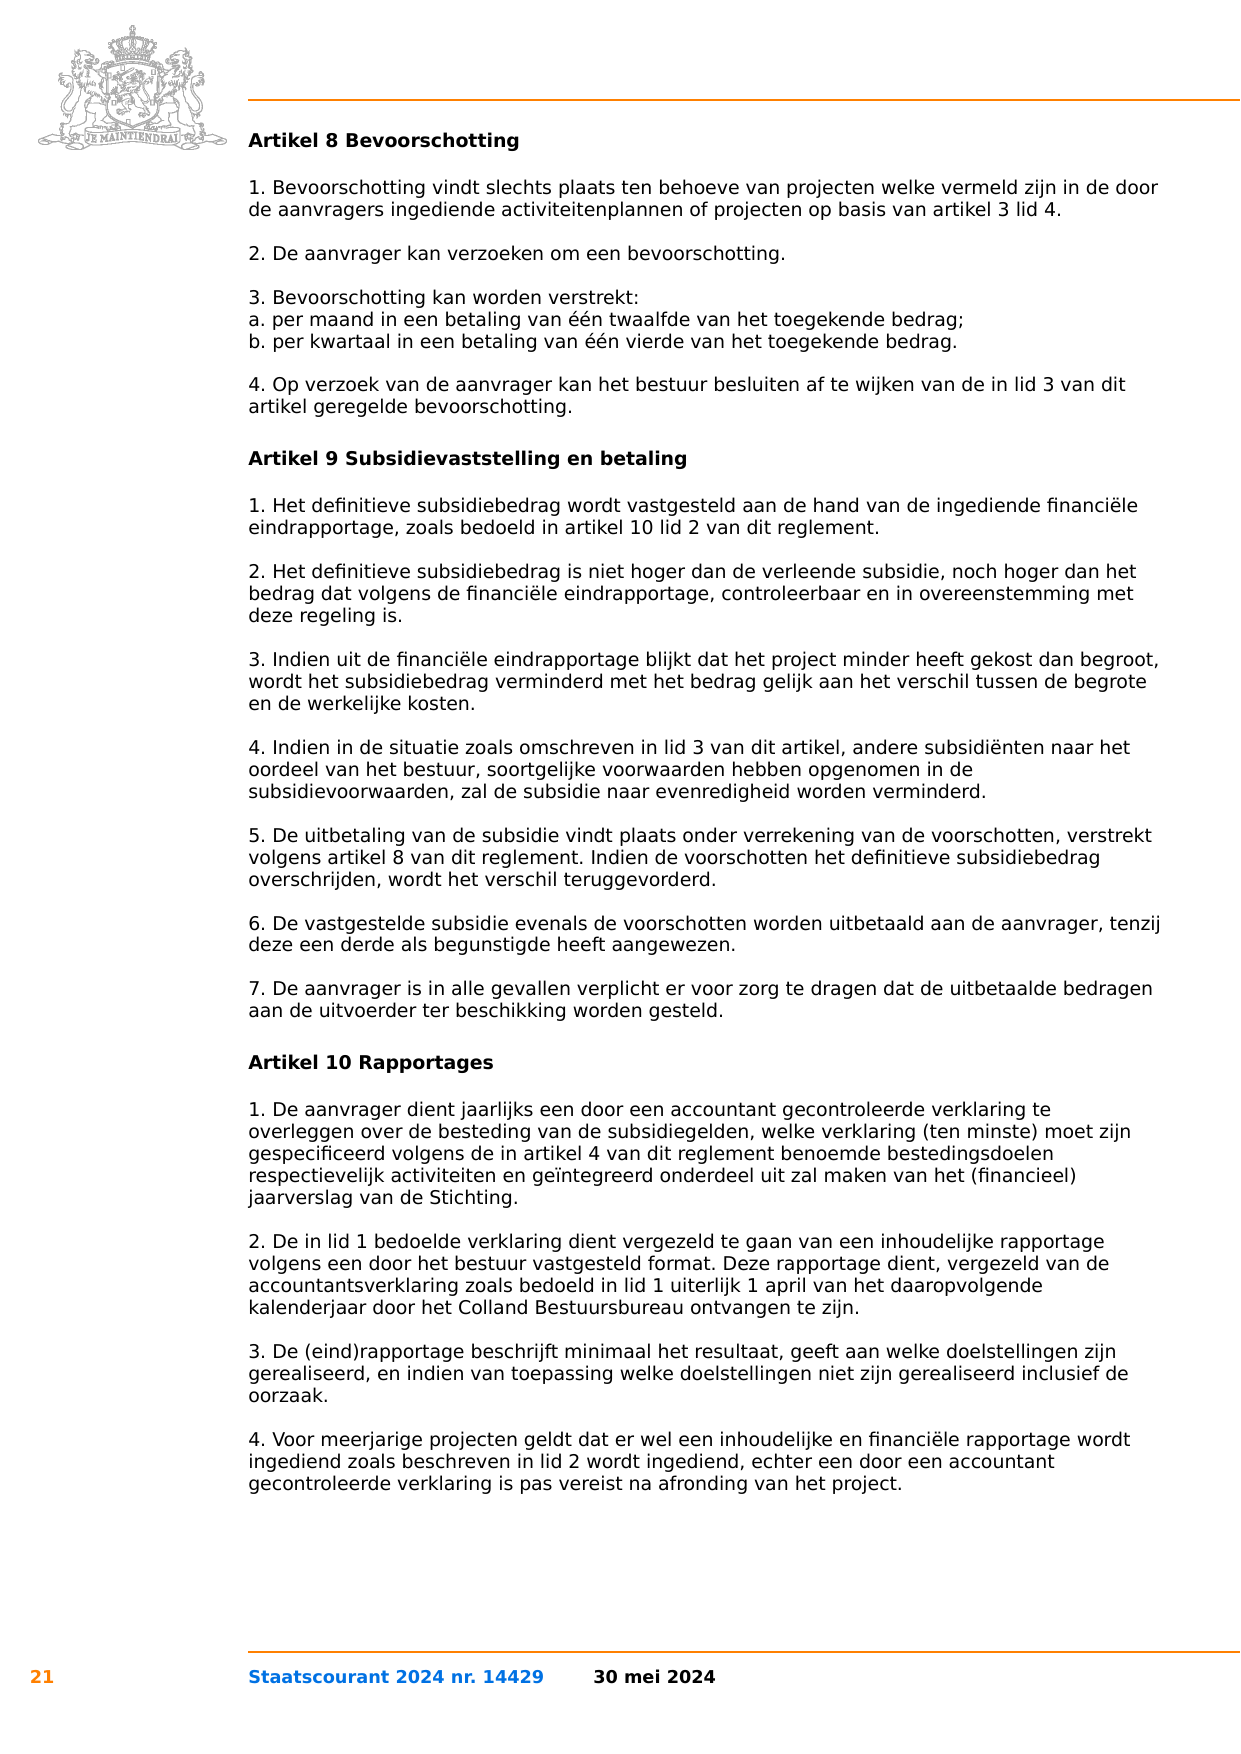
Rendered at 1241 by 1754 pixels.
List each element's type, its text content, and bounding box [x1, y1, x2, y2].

text 4. Indien in de situatie zoals omschreven in lid 3 van dit artikel, andere subsidiënten naar het oordeel van het bestuur, soortgelijke voorwaarden hebben opgenomen in de subsidievoorwaarden, zal de subsidie naar evenredigheid worden verminderd. [248, 737, 1163, 803]
text 7. De aanvrager is in alle gevallen verplicht er voor zorg te dragen dat de uitbetaalde bedragen aan de uitvoerder ter beschikking worden gesteld. [248, 978, 1163, 1022]
text a. per maand in een betaling van één twaalfde van het toegekende bedrag; [248, 308, 1163, 331]
text 4. Op verzoek van de aanvrager kan het bestuur besluiten af te wijken van de in lid 3 van dit artikel geregelde bevoorschotting. [248, 374, 1163, 418]
text 2. Het definitieve subsidiebedrag is niet hoger dan de verleende subsidie, noch hoger dan het bedrag dat volgens de financiële eindrapportage, controleerbaar en in overeenstemming met deze regeling is. [248, 561, 1163, 627]
text 1. Het definitieve subsidiebedrag wordt vastgesteld aan de hand van de ingediende financiële eindrapportage, zoals bedoeld in artikel 10 lid 2 van dit reglement. [248, 495, 1163, 539]
text 4. Voor meerjarige projecten geldt dat er wel een inhoudelijke en financiële rapportage wordt ingediend zoals beschreven in lid 2 wordt ingediend, echter een door een accountant gecontroleerde verklaring is pas vereist na afronding van het project. [248, 1428, 1163, 1494]
text 5. De uitbetaling van de subsidie vindt plaats onder verrekening van de voorschotten, verstrekt volgens artikel 8 van dit reglement. Indien de voorschotten het definitieve subsidiebedrag overschrijden, wordt het verschil teruggevorderd. [248, 824, 1163, 891]
text 2. De aanvrager kan verzoeken om een bevoorschotting. [248, 243, 1163, 265]
text b. per kwartaal in een betaling van één vierde van het toegekende bedrag. [248, 331, 1163, 352]
text 6. De vastgestelde subsidie evenals de voorschotten worden uitbetaald aan de aanvrager, tenzij deze een derde als begunstigde heeft aangewezen. [248, 912, 1163, 956]
text 3. Indien uit de financiële eindrapportage blijkt dat het project minder heeft gekost dan begroot, wordt het subsidiebedrag verminderd met het bedrag gelijk aan het verschil tussen de begrote en de werkelijke kosten. [248, 649, 1163, 715]
subtitle Artikel 8 Bevoorschotting [248, 130, 1163, 152]
text 1. De aanvrager dient jaarlijks een door een accountant gecontroleerde verklaring te overleggen over de besteding van de subsidiegelden, welke verklaring (ten minste) moet zijn gespecificeerd volgens de in artikel 4 van dit reglement benoemde bestedingsdoelen respectievelijk activiteiten en geïntegreerd onderdeel uit zal maken van het (financieel) jaarverslag van de Stichting. [248, 1099, 1163, 1209]
text 1. Bevoorschotting vindt slechts plaats ten behoeve van projecten welke vermeld zijn in de door de aanvragers ingediende activiteitenplannen of projecten op basis van artikel 3 lid 4. [248, 177, 1163, 221]
text 3. Bevoorschotting kan worden verstrekt: [248, 287, 1163, 308]
subtitle Artikel 10 Rapportages [248, 1052, 1163, 1074]
text 2. De in lid 1 bedoelde verklaring dient vergezeld te gaan van een inhoudelijke rapportage volgens een door het bestuur vastgesteld format. Deze rapportage dient, vergezeld van de accountantsverklaring zoals bedoeld in lid 1 uiterlijk 1 april van het daaropvolgende kalenderjaar door het Colland Bestuursbureau ontvangen te zijn. [248, 1231, 1163, 1319]
text 3. De (eind)rapportage beschrijft minimaal het resultaat, geeft aan welke doelstellingen zijn gerealiseerd, en indien van toepassing welke doelstellingen niet zijn gerealiseerd inclusief de oorzaak. [248, 1341, 1163, 1407]
subtitle Artikel 9 Subsidievaststelling en betaling [248, 448, 1163, 470]
picture [38, 25, 227, 150]
